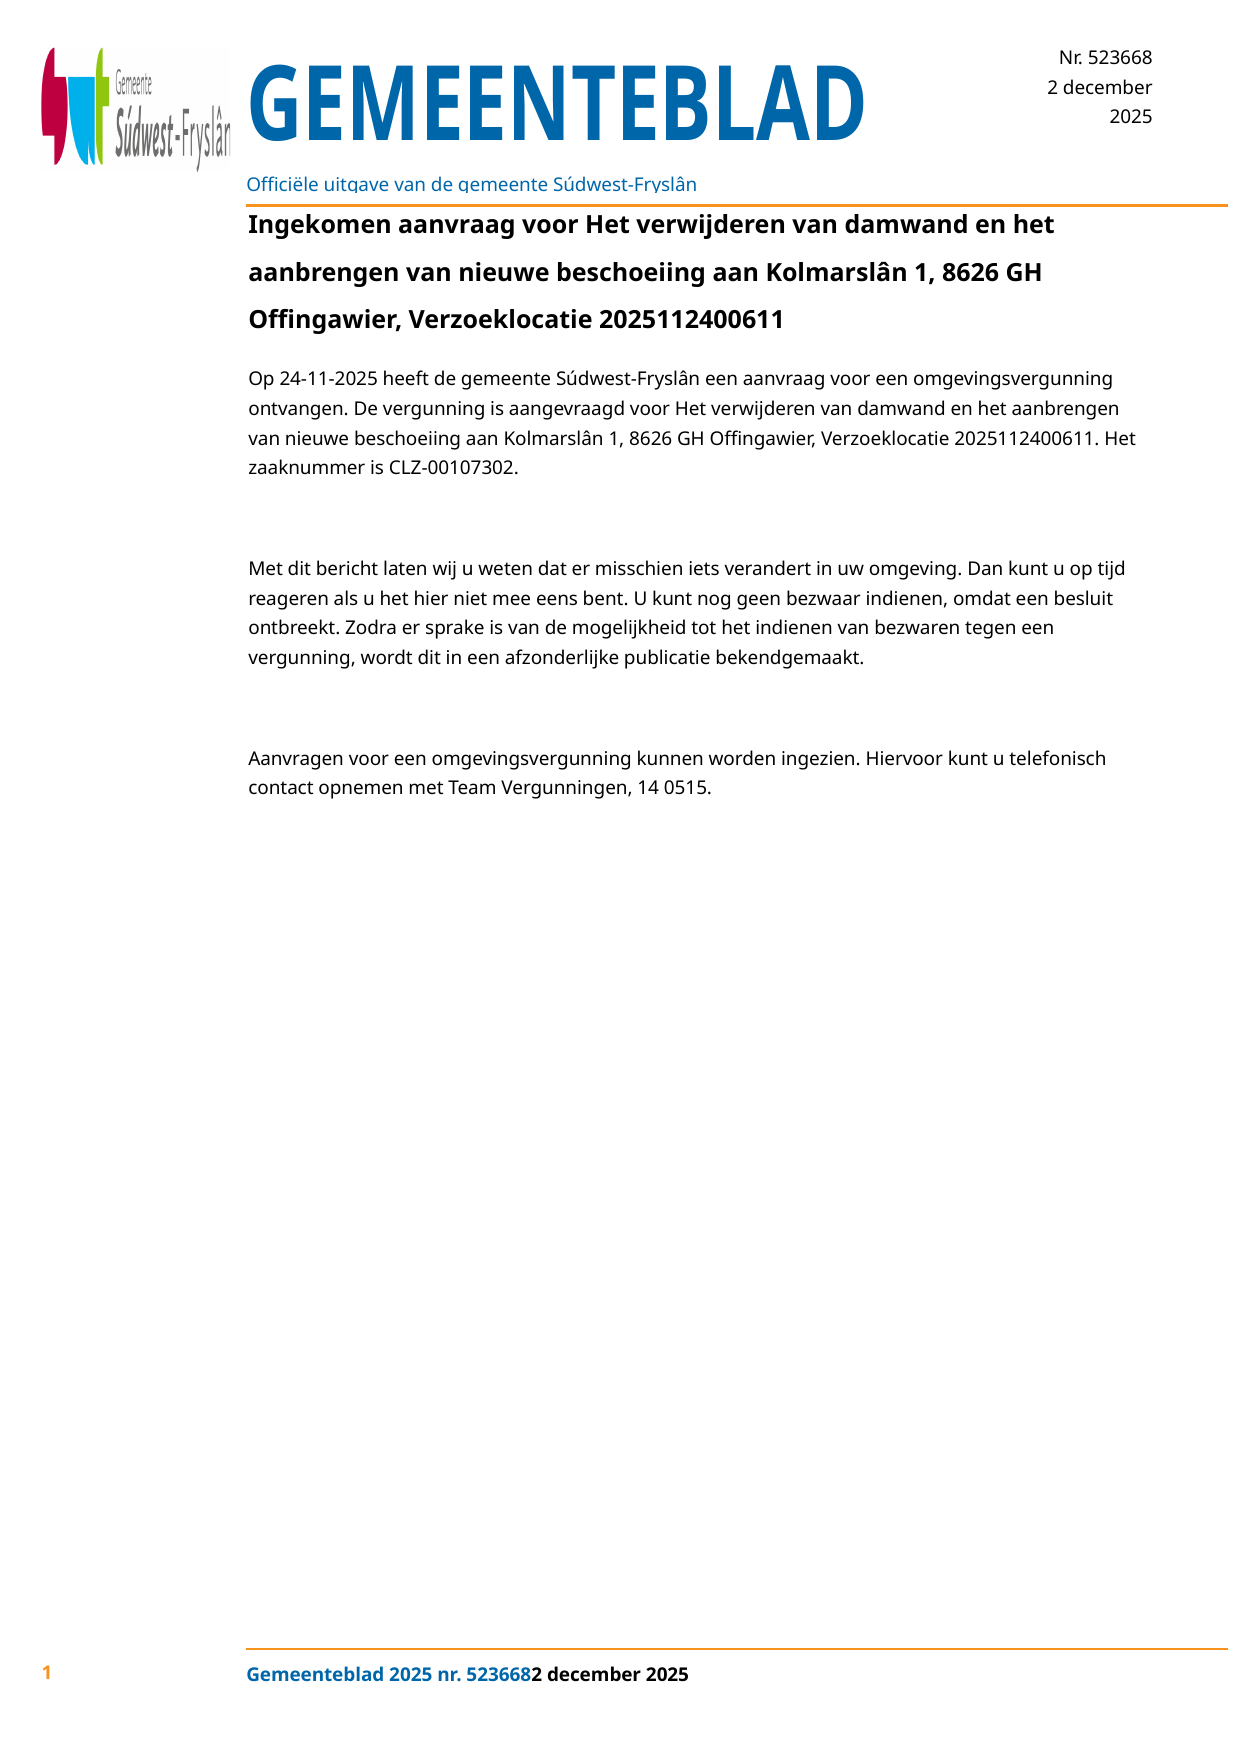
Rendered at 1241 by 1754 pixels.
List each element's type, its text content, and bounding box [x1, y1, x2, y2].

text Op 24-11-2025 heeft de gemeente Súdwest-Fryslân een aanvraag voor een omgevingsvergunning ontvangen. De vergunning is aangevraagd voor Het verwijderen van damwand en het aanbrengen van nieuwe beschoeiing aan Kolmarslân 1, 8626 GH Offingawier, Verzoeklocatie 2025112400611. Het zaaknummer is CLZ-00107302. [248, 366, 1152, 480]
picture [41, 47, 231, 172]
text Aanvragen voor een omgevingsvergunning kunnen worden ingezien. Hiervoor kunt u telefonisch contact opnemen met Team Vergunningen, 14 0515. [248, 745, 1152, 800]
text Met dit bericht laten wij u weten dat er misschien iets verandert in uw omgeving. Dan kunt u op tijd reageren als u het hier niet mee eens bent. U kunt nog geen bezwaar indienen, omdat een besluit ontbreekt. Zodra er sprake is van de mogelijkheid tot het indienen van bezwaren tegen een vergunning, wordt dit in een afzonderlijke publicatie bekendgemaakt. [248, 555, 1152, 669]
text Ingekomen aanvraag voor Het verwijderen van damwand en het aanbrengen van nieuwe beschoeiing aan Kolmarslân 1, 8626 GH Offingawier, Verzoeklocatie 2025112400611 [248, 207, 1152, 336]
